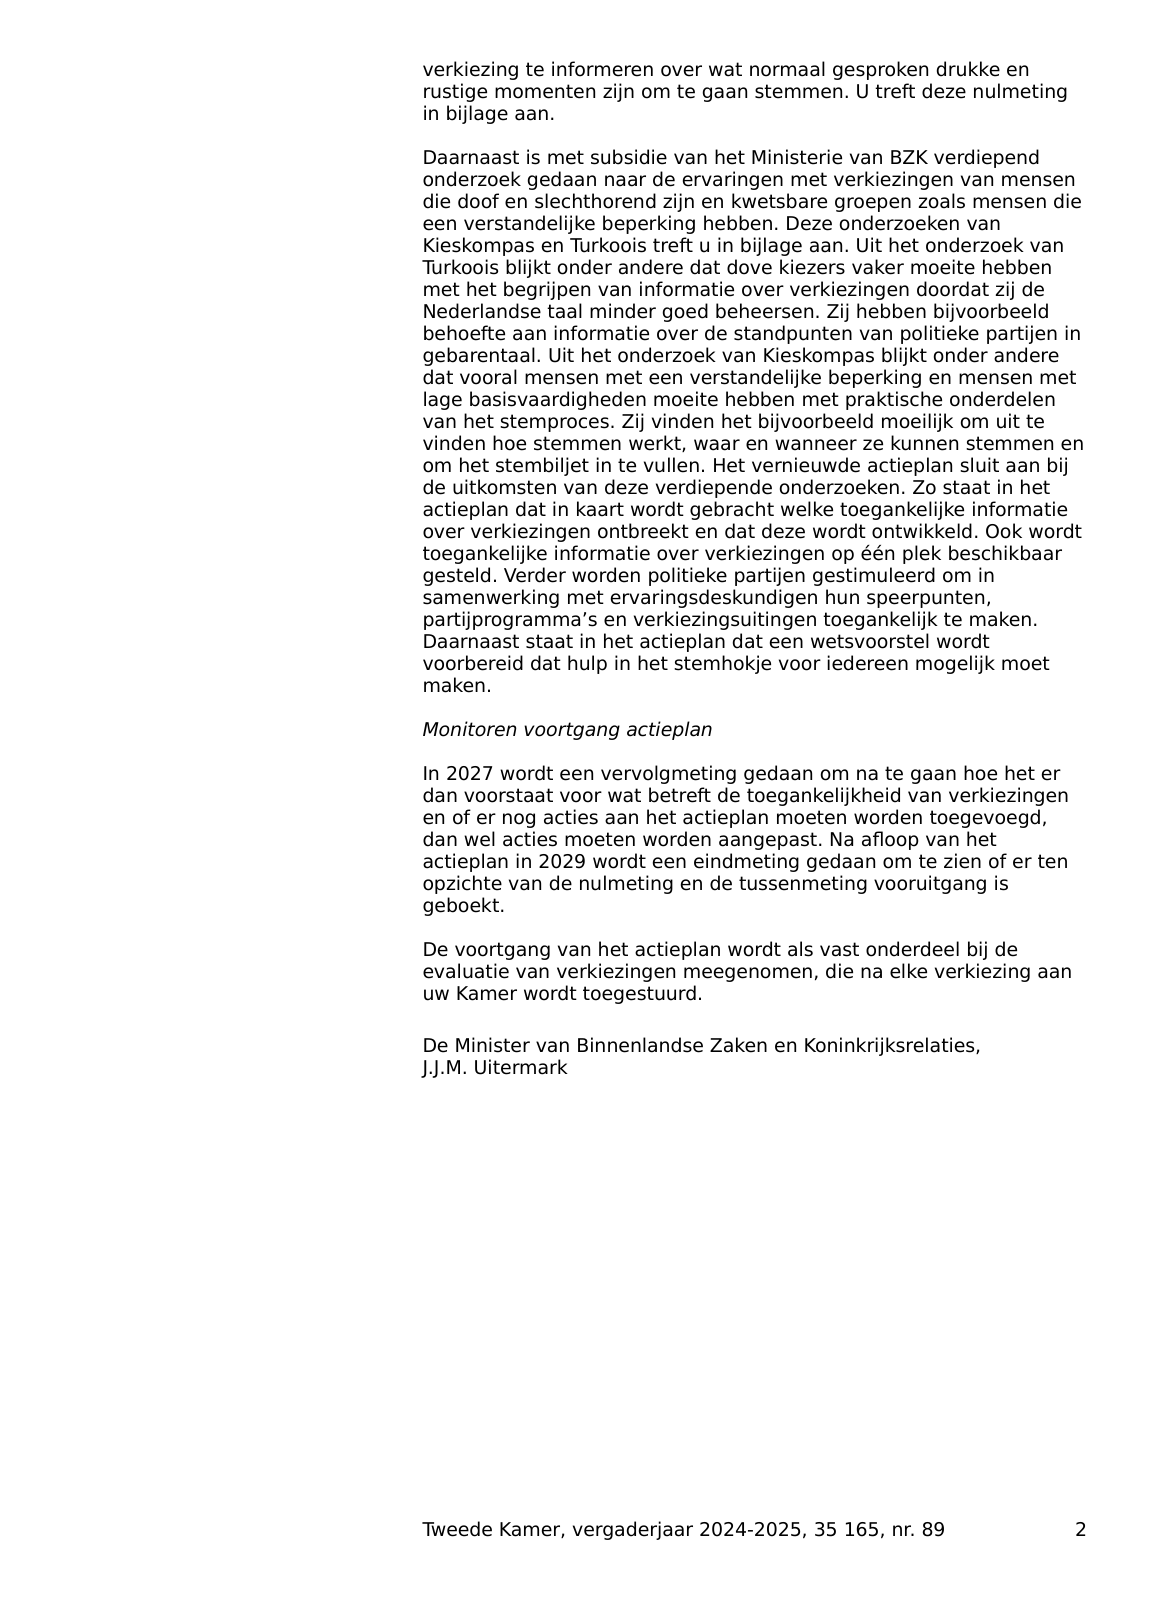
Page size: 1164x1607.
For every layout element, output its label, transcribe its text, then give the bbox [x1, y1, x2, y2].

text Daarnaast is met subsidie van het Ministerie van BZK verdiepend onderzoek gedaan naar de ervaringen met verkiezingen van mensen die doof en slechthorend zijn en kwetsbare groepen zoals mensen die een verstandelijke beperking hebben. Deze onderzoeken van Kieskompas en Turkoois treft u in bijlage aan. Uit het onderzoek van Turkoois blijkt onder andere dat dove kiezers vaker moeite hebben met het begrijpen van informatie over verkiezingen doordat zij de Nederlandse taal minder goed beheersen. Zij hebben bijvoorbeeld behoefte aan informatie over de standpunten van politieke partijen in gebarentaal. Uit het onderzoek van Kieskompas blijkt onder andere dat vooral mensen met een verstandelijke beperking en mensen met lage basisvaardigheden moeite hebben met praktische onderdelen van het stemproces. Zij vinden het bijvoorbeeld moeilijk om uit te vinden hoe stemmen werkt, waar en wanneer ze kunnen stemmen en om het stembiljet in te vullen. Het vernieuwde actieplan sluit aan bij de uitkomsten van deze verdiepende onderzoeken. Zo staat in het actieplan dat in kaart wordt gebracht welke toegankelijke informatie over verkiezingen ontbreekt en dat deze wordt ontwikkeld. Ook wordt toegankelijke informatie over verkiezingen op één plek beschikbaar gesteld. Verder worden politieke partijen gestimuleerd om in samenwerking met ervaringsdeskundigen hun speerpunten, partijprogramma’s en verkiezingsuitingen toegankelijk te maken. Daarnaast staat in het actieplan dat een wetsvoorstel wordt voorbereid dat hulp in het stemhokje voor iedereen mogelijk moet maken. [422, 147, 1087, 697]
subtitle Monitoren voortgang actieplan [422, 719, 1087, 741]
text De Minister van Binnenlandse Zaken en Koninkrijksrelaties, J.J.M. Uitermark [422, 1035, 1087, 1079]
text De voortgang van het actieplan wordt als vast onderdeel bij de evaluatie van verkiezingen meegenomen, die na elke verkiezing aan uw Kamer wordt toegestuurd. [422, 939, 1087, 1005]
text verkiezing te informeren over wat normaal gesproken drukke en rustige momenten zijn om te gaan stemmen. U treft deze nulmeting in bijlage aan. [422, 59, 1087, 125]
text In 2027 wordt een vervolgmeting gedaan om na te gaan hoe het er dan voorstaat voor wat betreft de toegankelijkheid van verkiezingen en of er nog acties aan het actieplan moeten worden toegevoegd, dan wel acties moeten worden aangepast. Na afloop van het actieplan in 2029 wordt een eindmeting gedaan om te zien of er ten opzichte van de nulmeting en de tussenmeting vooruitgang is geboekt. [422, 763, 1087, 917]
